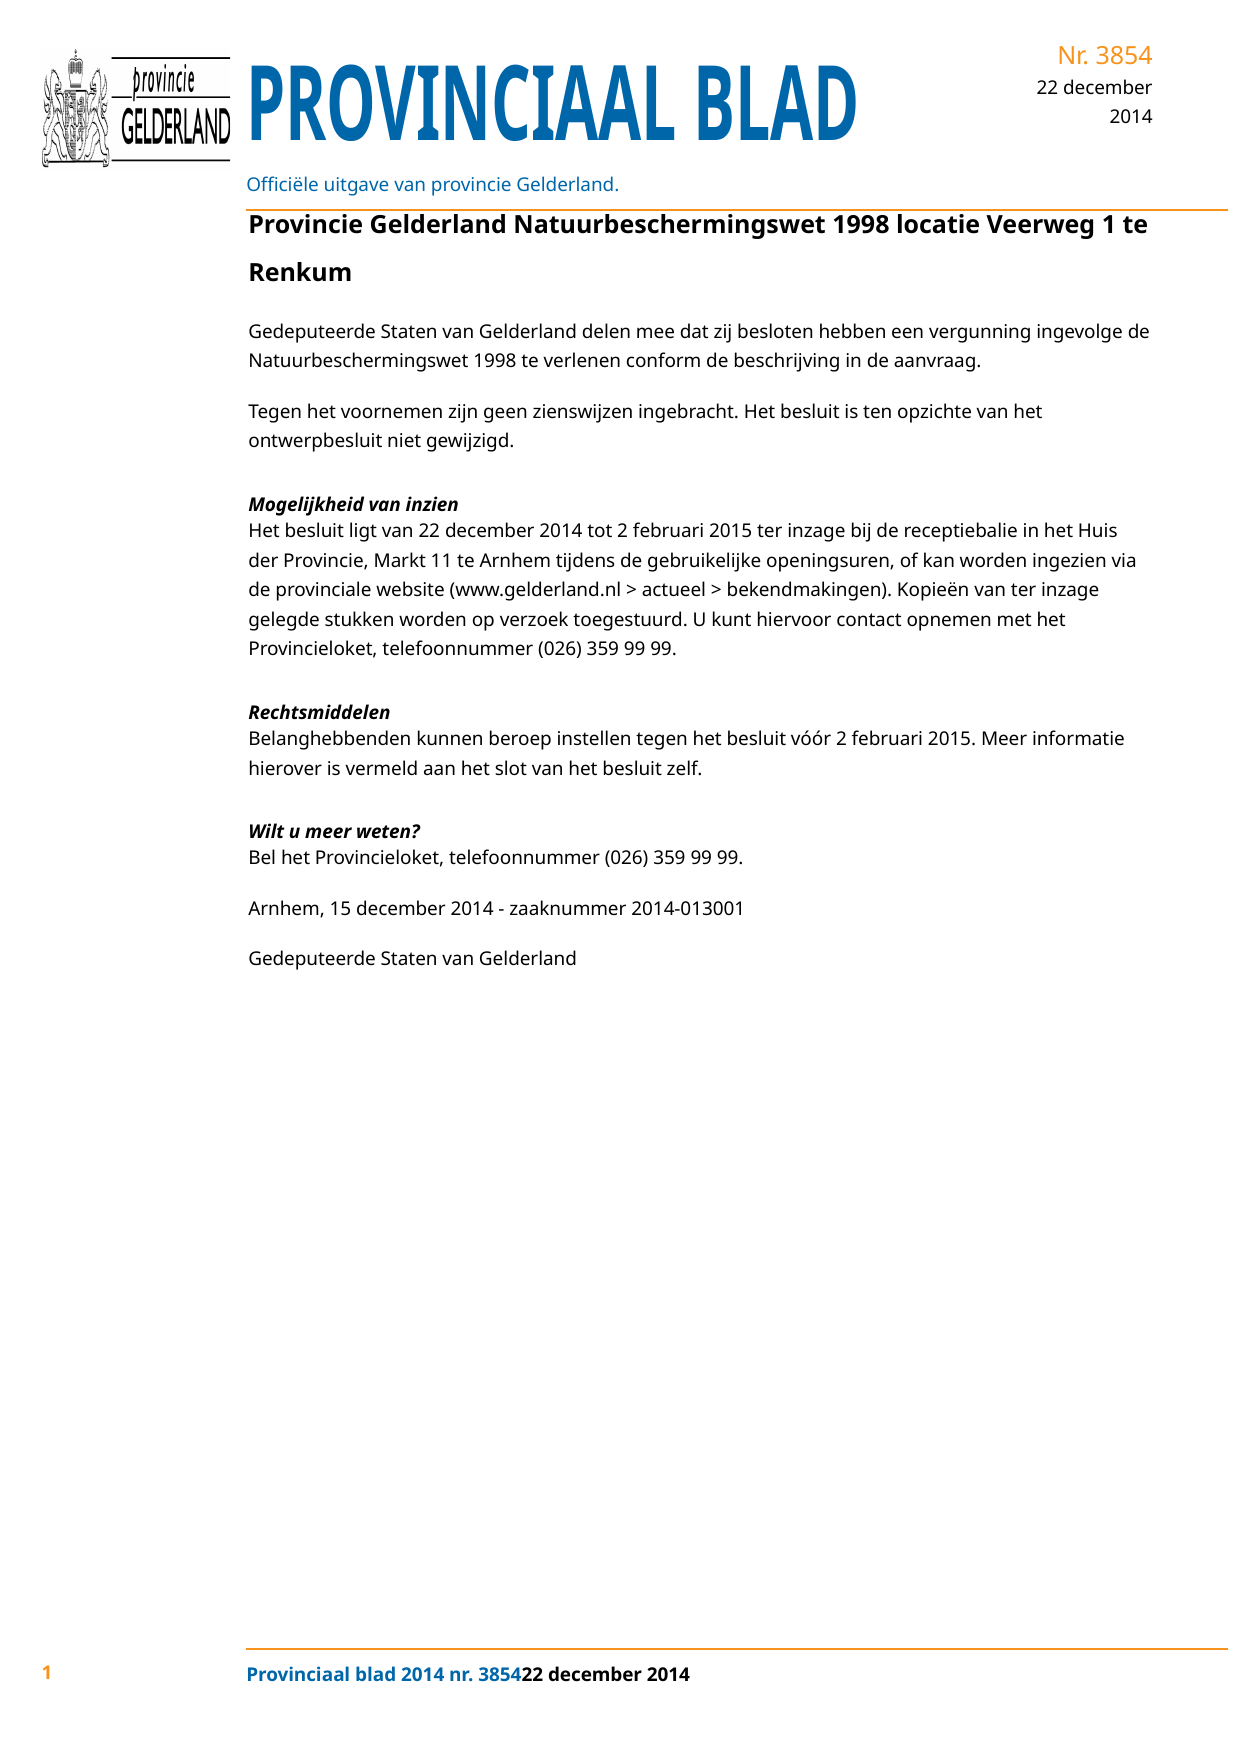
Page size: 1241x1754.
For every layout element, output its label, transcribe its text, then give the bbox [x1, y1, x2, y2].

text Provincie Gelderland Natuurbeschermingswet 1998 locatie Veerweg 1 te Renkum [248, 211, 1152, 288]
text Gedeputeerde Staten van Gelderland [248, 945, 1152, 971]
text Tegen het voornemen zijn geen zienswijzen ingebracht. Het besluit is ten opzichte van het ontwerpbesluit niet gewijzigd. [248, 398, 1152, 453]
text Belanghebbenden kunnen beroep instellen tegen het besluit vóór 2 februari 2015. Meer informatie hierover is vermeld aan het slot van het besluit zelf. [248, 725, 1152, 781]
text Gedeputeerde Staten van Gelderland delen mee dat zij besloten hebben een vergunning ingevolge de Natuurbeschermingswet 1998 te verlenen conform de beschrijving in de aanvraag. [248, 318, 1152, 373]
text Rechtsmiddelen [248, 699, 1152, 725]
picture [41, 47, 231, 172]
text Wilt u meer weten? [248, 819, 1152, 844]
text Arnhem, 15 december 2014 - zaaknummer 2014-013001 [248, 895, 1152, 921]
text Mogelijkheid van inzien [248, 491, 1152, 517]
text Het besluit ligt van 22 december 2014 tot 2 februari 2015 ter inzage bij de receptiebalie in het Huis der Provincie, Markt 11 te Arnhem tijdens de gebruikelijke openingsuren, of kan worden ingezien via de provinciale website (www.gelderland.nl > actueel > bekendmakingen). Kopieën van ter inzage gelegde stukken worden op verzoek toegestuurd. U kunt hiervoor contact opnemen met het Provincieloket, telefoonnummer (026) 359 99 99. [248, 517, 1152, 661]
text Bel het Provincieloket, telefoonnummer (026) 359 99 99. [248, 844, 1152, 870]
